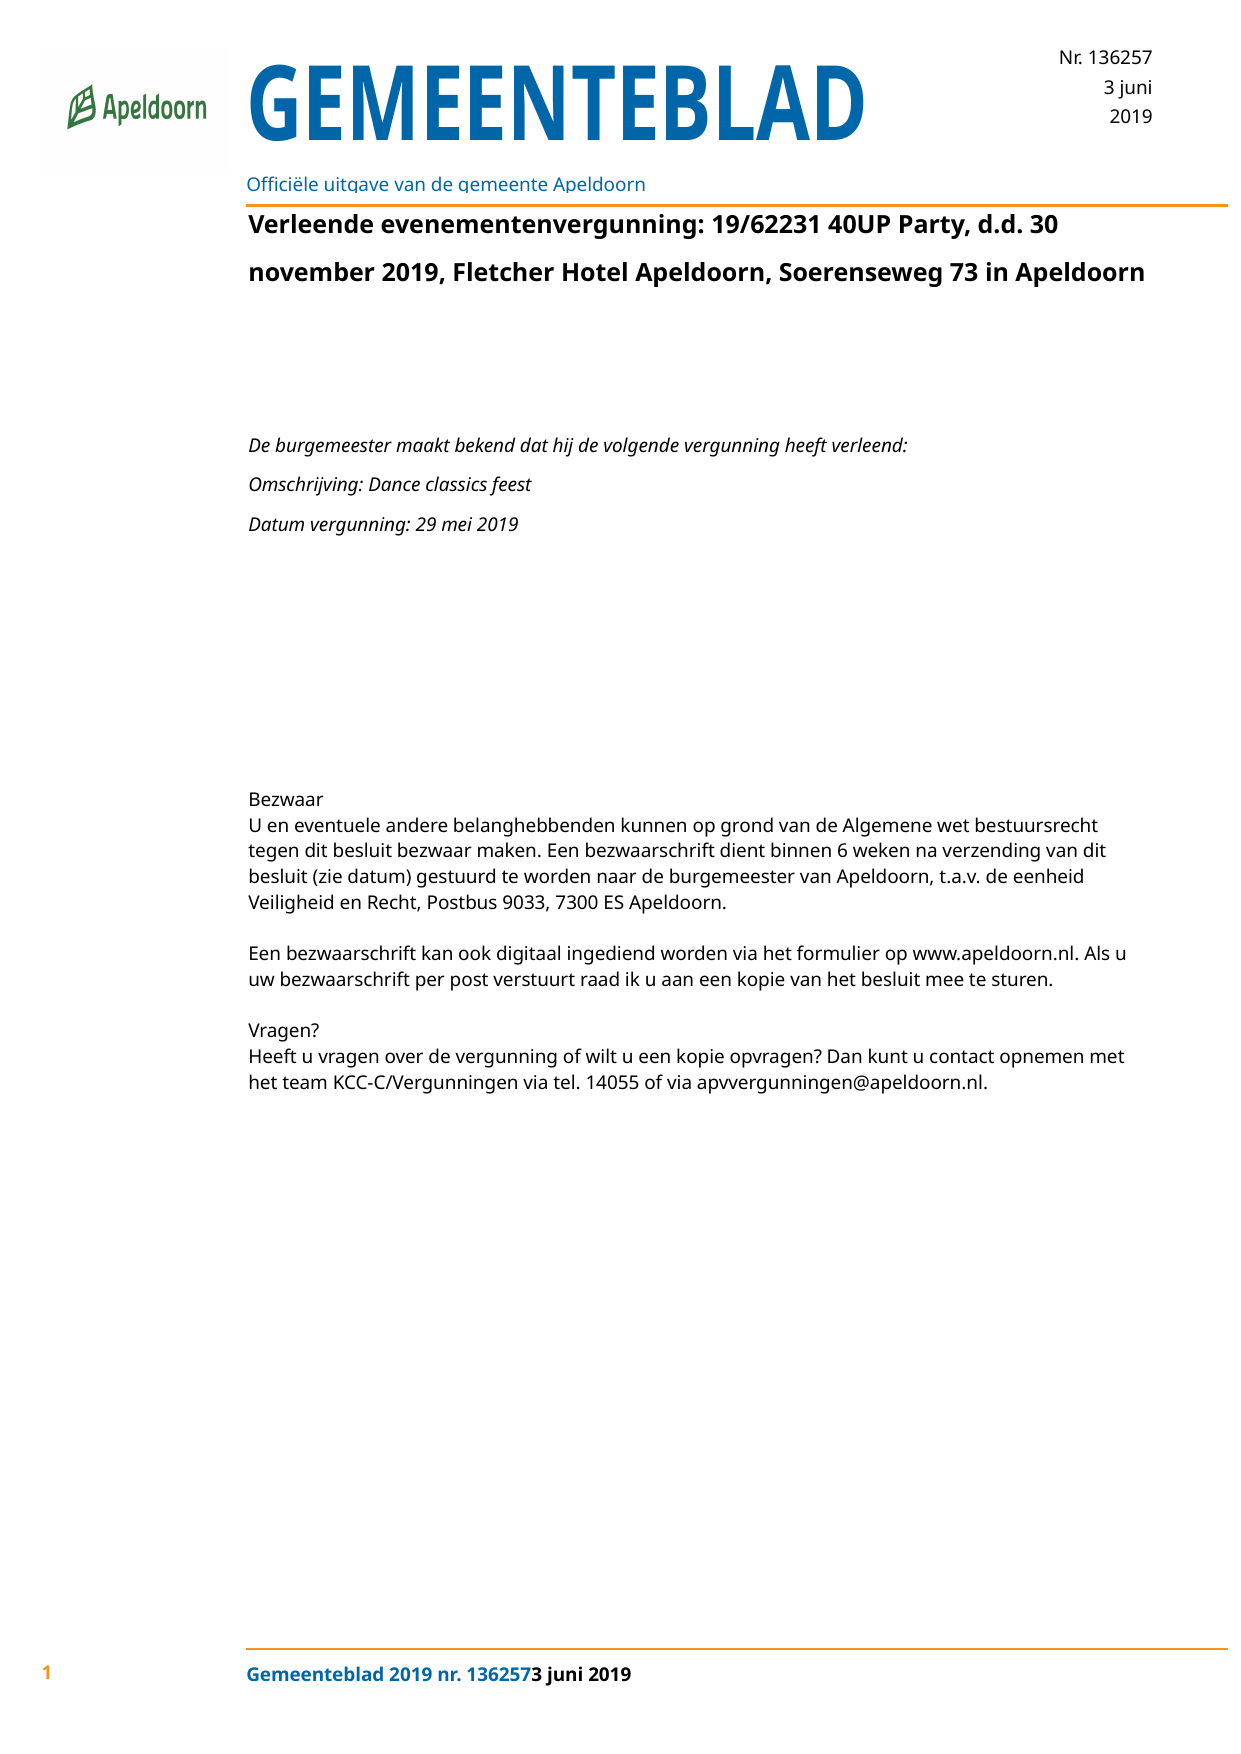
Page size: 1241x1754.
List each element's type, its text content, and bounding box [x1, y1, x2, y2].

text U en eventuele andere belanghebbenden kunnen op grond van de Algemene wet bestuursrecht tegen dit besluit bezwaar maken. Een bezwaarschrift dient binnen 6 weken na verzending van dit besluit (zie datum) gestuurd te worden naar de burgemeester van Apeldoorn, t.a.v. de eenheid Veiligheid en Recht, Postbus 9033, 7300 ES Apeldoorn. [248, 812, 1152, 915]
text Een bezwaarschrift kan ook digitaal ingediend worden via het formulier op www.apeldoorn.nl. Als u uw bezwaarschrift per post verstuurt raad ik u aan een kopie van het besluit mee te sturen. [248, 940, 1152, 992]
picture [41, 47, 231, 172]
text Verleende evenementenvergunning: 19/62231 40UP Party, d.d. 30 november 2019, Fletcher Hotel Apeldoorn, Soerenseweg 73 in Apeldoorn [248, 207, 1152, 288]
text De burgemeester maakt bekend dat hij de volgende vergunning heeft verleend: [248, 432, 1152, 458]
text Bezwaar [248, 786, 1152, 812]
text Omschrijving: Dance classics feest [248, 472, 1152, 497]
text Vragen? [248, 1018, 1152, 1043]
text Heeft u vragen over de vergunning of wilt u een kopie opvragen? Dan kunt u contact opnemen met het team KCC-C/Vergunningen via tel. 14055 of via apvvergunningen@apeldoorn.nl. [248, 1043, 1152, 1095]
text Datum vergunning: 29 mei 2019 [248, 511, 1152, 537]
